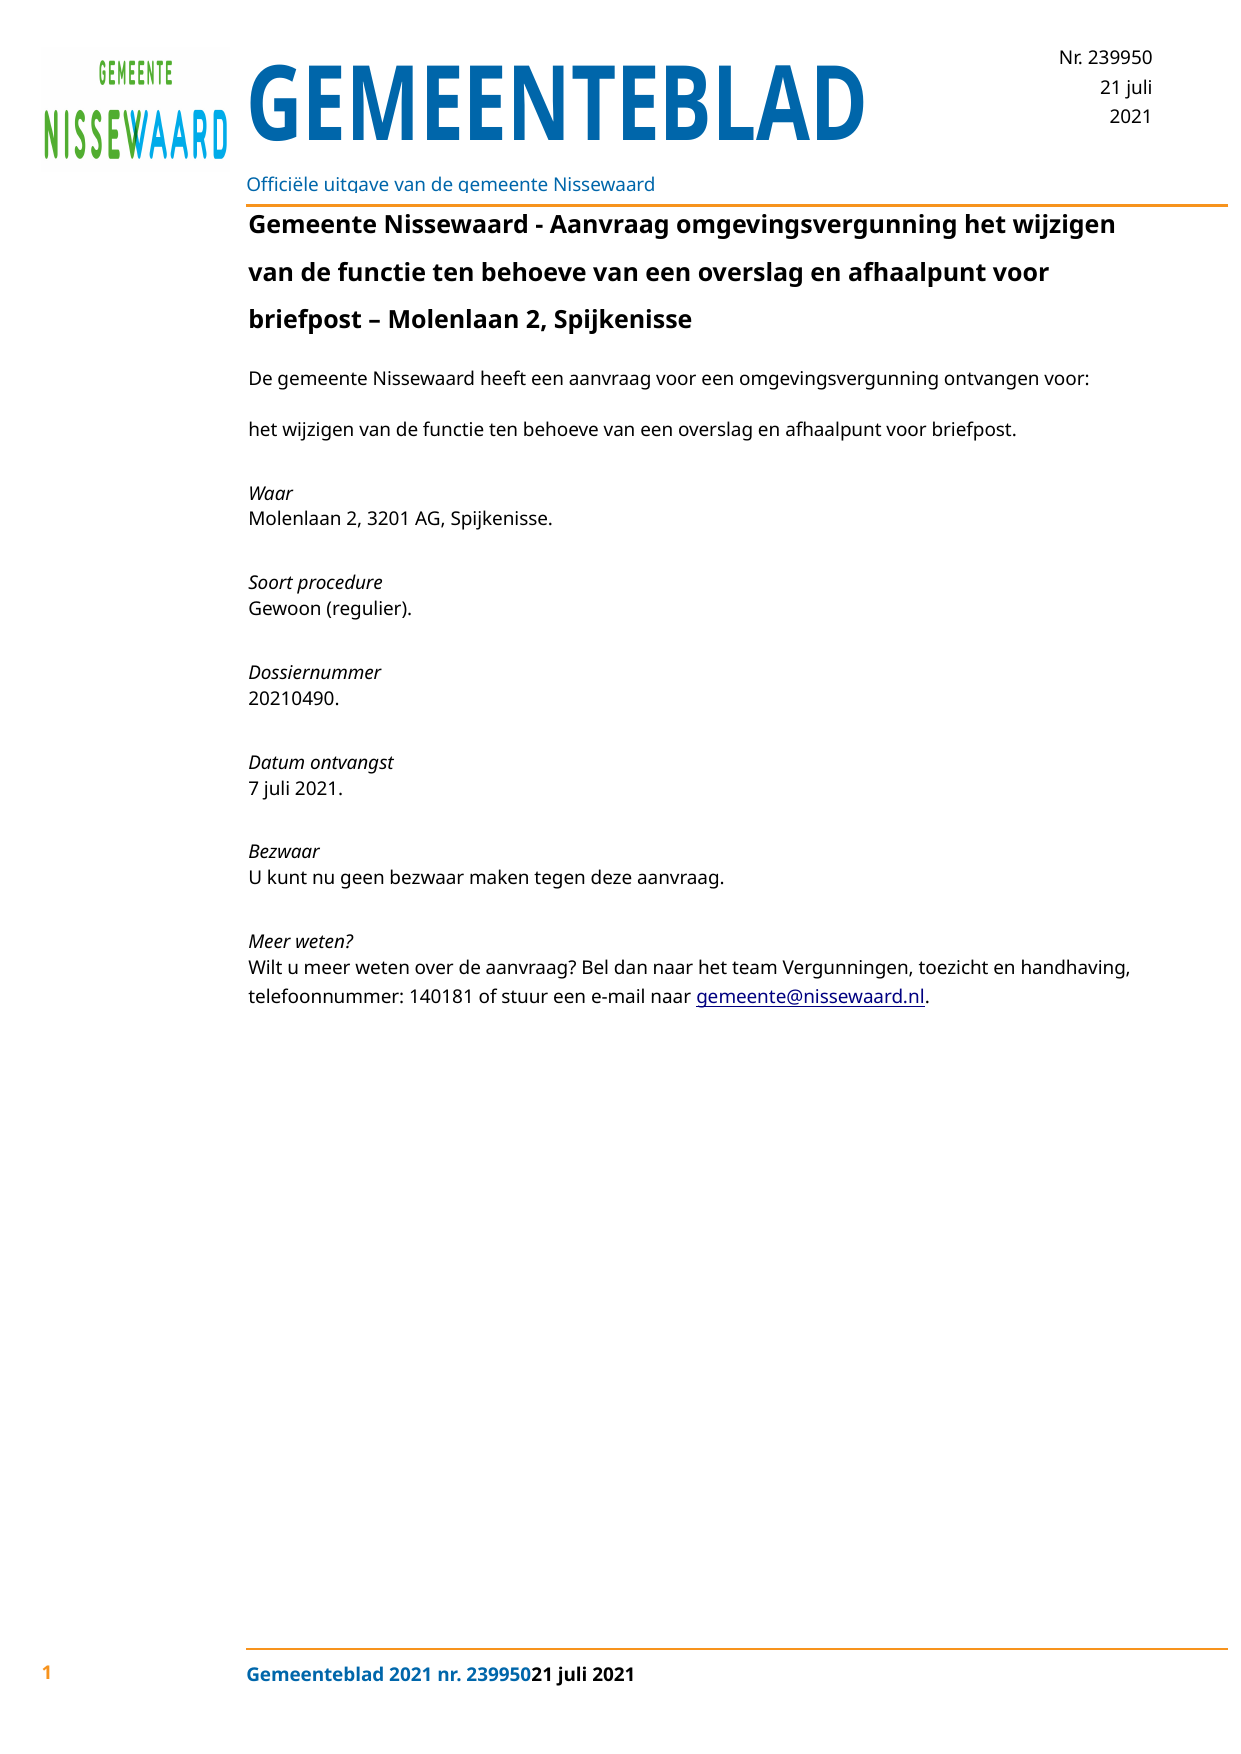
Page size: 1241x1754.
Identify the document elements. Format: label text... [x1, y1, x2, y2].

text Datum ontvangst [248, 749, 1152, 775]
text Bezwaar [248, 839, 1152, 864]
text Waar [248, 480, 1152, 506]
text Gemeente Nissewaard - Aanvraag omgevingsvergunning het wijzigen van de functie ten behoeve van een overslag en afhaalpunt voor briefpost – Molenlaan 2, Spijkenisse [248, 207, 1152, 336]
text Soort procedure [248, 569, 1152, 595]
text Gewoon (regulier). [248, 595, 1152, 621]
text U kunt nu geen bezwaar maken tegen deze aanvraag. [248, 864, 1152, 890]
text Wilt u meer weten over de aanvraag? Bel dan naar het team Vergunningen, toezicht en handhaving, telefoonnummer: 140181 of stuur een e-mail naar gemeente@nissewaard.nl. [248, 954, 1152, 1009]
text Meer weten? [248, 928, 1152, 954]
text Dossiernummer [248, 659, 1152, 685]
text 7 juli 2021. [248, 775, 1152, 800]
text De gemeente Nissewaard heeft een aanvraag voor een omgevingsvergunning ontvangen voor: [248, 366, 1152, 391]
text 20210490. [248, 685, 1152, 711]
text het wijzigen van de functie ten behoeve van een overslag en afhaalpunt voor briefpost. [248, 416, 1152, 442]
text Molenlaan 2, 3201 AG, Spijkenisse. [248, 506, 1152, 531]
picture [41, 47, 231, 172]
